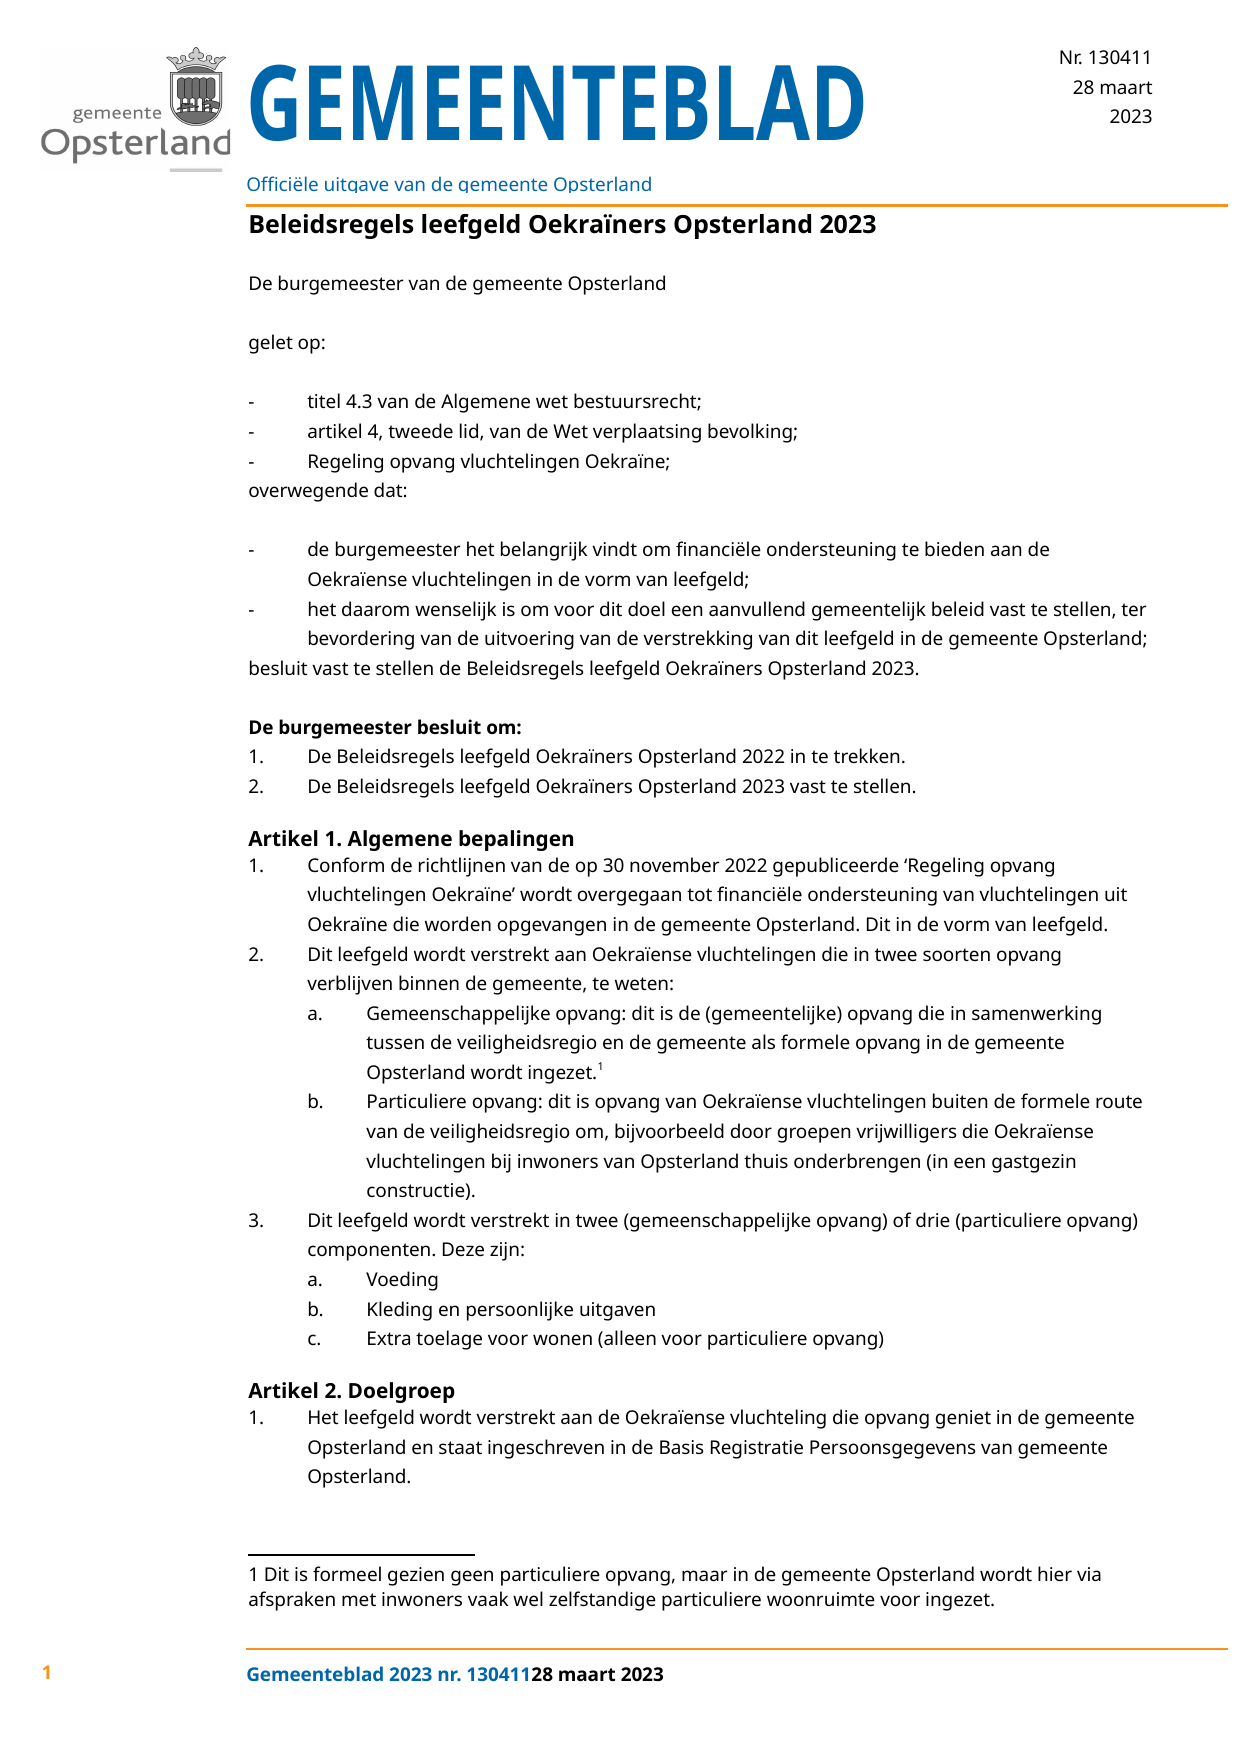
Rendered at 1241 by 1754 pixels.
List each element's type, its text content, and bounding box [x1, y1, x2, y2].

list Voeding [307, 1266, 1152, 1292]
text overwegende dat: [248, 477, 1152, 503]
text De burgemeester besluit om: [248, 714, 1152, 740]
list Regeling opvang vluchtelingen Oekraïne; [248, 448, 1152, 473]
list Dit leefgeld wordt verstrekt in twee (gemeenschappelijke opvang) of drie (particuliere opvang) componenten. Deze zijn: [248, 1207, 1152, 1262]
list titel 4.3 van de Algemene wet bestuursrecht; [248, 389, 1152, 414]
list artikel 4, tweede lid, van de Wet verplaatsing bevolking; [248, 418, 1152, 444]
list Extra toelage voor wonen (alleen voor particuliere opvang) [307, 1325, 1152, 1351]
text Artikel 2. Doelgroep [248, 1376, 1152, 1404]
list De Beleidsregels leefgeld Oekraïners Opsterland 2022 in te trekken. [248, 744, 1152, 769]
text Beleidsregels leefgeld Oekraïners Opsterland 2023 [248, 207, 1152, 241]
picture [41, 47, 231, 172]
text gelet op: [248, 329, 1152, 355]
list Gemeenschappelijke opvang: dit is de (gemeentelijke) opvang die in samenwerking tussen de veiligheidsregio en de gemeente als formele opvang in de gemeente Opsterland wordt ingezet. [307, 1000, 1152, 1085]
list de burgemeester het belangrijk vindt om financiële ondersteuning te bieden aan de Oekraïense vluchtelingen in de vorm van leefgeld; [248, 537, 1152, 592]
list Dit leefgeld wordt verstrekt aan Oekraïense vluchtelingen die in twee soorten opvang verblijven binnen de gemeente, te weten: [248, 941, 1152, 996]
list Het leefgeld wordt verstrekt aan de Oekraïense vluchteling die opvang geniet in de gemeente Opsterland en staat ingeschreven in de Basis Registratie Persoonsgegevens van gemeente Opsterland. [248, 1404, 1152, 1489]
list Dit is formeel gezien geen particuliere opvang, maar in de gemeente Opsterland wordt hier via afspraken met inwoners vaak wel zelfstandige particuliere woonruimte voor ingezet. [248, 1561, 1152, 1612]
list Conform de richtlijnen van de op 30 november 2022 gepubliceerde ‘Regeling opvang vluchtelingen Oekraïne’ wordt overgegaan tot financiële ondersteuning van vluchtelingen uit Oekraïne die worden opgevangen in de gemeente Opsterland. Dit in de vorm van leefgeld. [248, 852, 1152, 937]
list De Beleidsregels leefgeld Oekraïners Opsterland 2023 vast te stellen. [248, 773, 1152, 799]
text besluit vast te stellen de Beleidsregels leefgeld Oekraïners Opsterland 2023. [248, 655, 1152, 681]
list het daarom wenselijk is om voor dit doel een aanvullend gemeentelijk beleid vast te stellen, ter bevordering van de uitvoering van de verstrekking van dit leefgeld in de gemeente Opsterland; [248, 596, 1152, 651]
text De burgemeester van de gemeente Opsterland [248, 270, 1152, 296]
list Particuliere opvang: dit is opvang van Oekraïense vluchtelingen buiten de formele route van de veiligheidsregio om, bijvoorbeeld door groepen vrijwilligers die Oekraïense vluchtelingen bij inwoners van Opsterland thuis onderbrengen (in een gastgezin constructie). [307, 1089, 1152, 1203]
list Kleding en persoonlijke uitgaven [307, 1296, 1152, 1322]
text Artikel 1. Algemene bepalingen [248, 824, 1152, 852]
